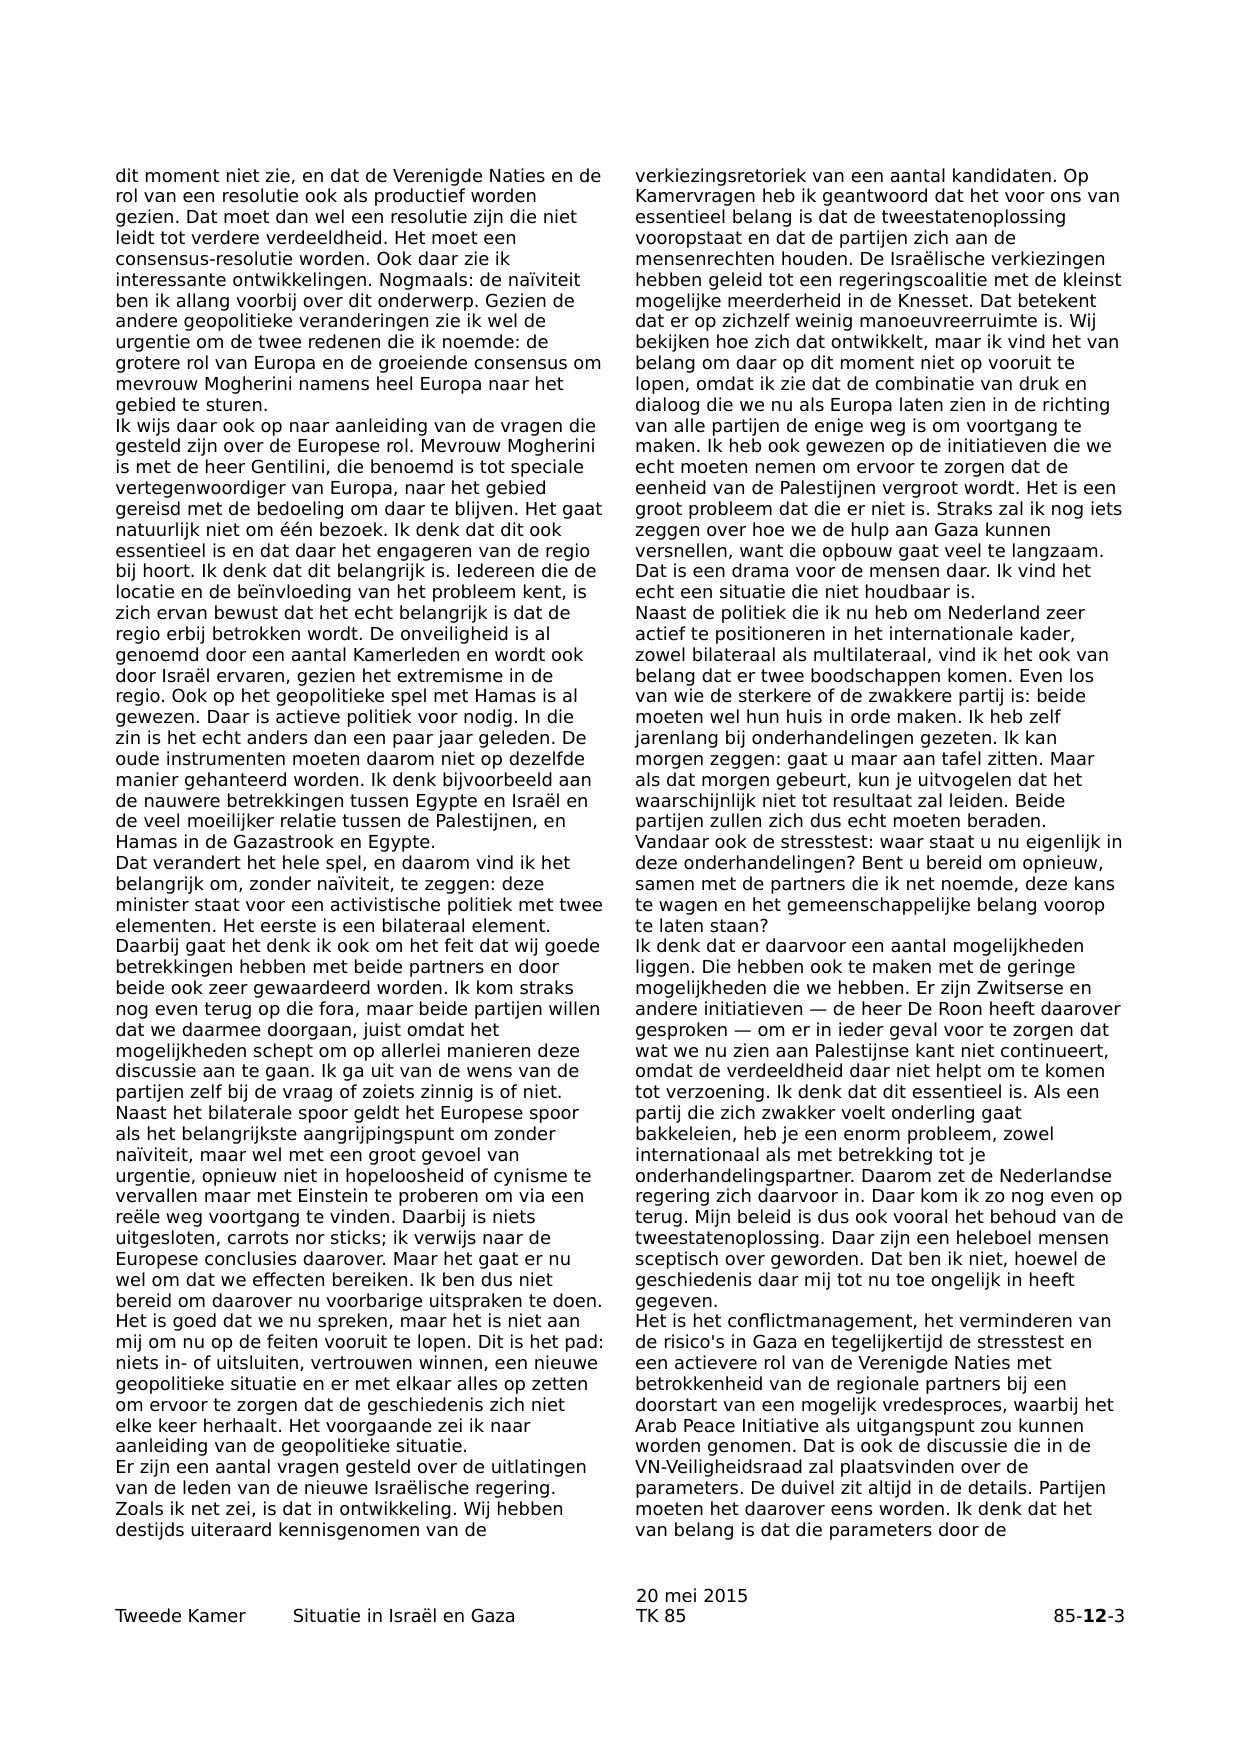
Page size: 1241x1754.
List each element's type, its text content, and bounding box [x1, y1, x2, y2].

text Dat verandert het hele spel, en daarom vind ik het belangrijk om, zonder naïviteit, te zeggen: deze minister staat voor een activistische politiek met twee elementen. Het eerste is een bilateraal element. Daarbij gaat het denk ik ook om het feit dat wij goede betrekkingen hebben met beide partners en door beide ook zeer gewaardeerd worden. Ik kom straks nog even terug op die fora, maar beide partijen willen dat we daarmee doorgaan, juist omdat het mogelijkheden schept om op allerlei manieren deze discussie aan te gaan. Ik ga uit van de wens van de partijen zelf bij de vraag of zoiets zinnig is of niet. Naast het bilaterale spoor geldt het Europese spoor als het belangrijkste aangrijpingspunt om zonder naïviteit, maar wel met een groot gevoel van urgentie, opnieuw niet in hopeloosheid of cynisme te vervallen maar met Einstein te proberen om via een reële weg voortgang te vinden. Daarbij is niets uitgesloten, carrots nor sticks; ik verwijs naar de Europese conclusies daarover. Maar het gaat er nu wel om dat we effecten bereiken. Ik ben dus niet bereid om daarover nu voorbarige uitspraken te doen. Het is goed dat we nu spreken, maar het is niet aan mij om nu op de feiten vooruit te lopen. Dit is het pad: niets in- of uitsluiten, vertrouwen winnen, een nieuwe geopolitieke situatie en er met elkaar alles op zetten om ervoor te zorgen dat de geschiedenis zich niet elke keer herhaalt. Het voorgaande zei ik naar aanleiding van de geopolitieke situatie. [115, 853, 605, 1457]
text Het is het conflictmanagement, het verminderen van de risico's in Gaza en tegelijkertijd de stresstest en een actievere rol van de Verenigde Naties met betrokkenheid van de regionale partners bij een doorstart van een mogelijk vredesproces, waarbij het Arab Peace Initiative als uitgangspunt zou kunnen worden genomen. Dat is ook de discussie die in de VN-Veiligheidsraad zal plaatsvinden over de parameters. De duivel zit altijd in de details. Partijen moeten het daarover eens worden. Ik denk dat het van belang is dat die parameters door de [635, 1311, 1125, 1540]
text Naast de politiek die ik nu heb om Nederland zeer actief te positioneren in het internationale kader, zowel bilateraal als multilateraal, vind ik het ook van belang dat er twee boodschappen komen. Even los van wie de sterkere of de zwakkere partij is: beide moeten wel hun huis in orde maken. Ik heb zelf jarenlang bij onderhandelingen gezeten. Ik kan morgen zeggen: gaat u maar aan tafel zitten. Maar als dat morgen gebeurt, kun je uitvogelen dat het waarschijnlijk niet tot resultaat zal leiden. Beide partijen zullen zich dus echt moeten beraden. Vandaar ook de stresstest: waar staat u nu eigenlijk in deze onderhandelingen? Bent u bereid om opnieuw, samen met de partners die ik net noemde, deze kans te wagen en het gemeenschappelijke belang voorop te laten staan? [635, 603, 1125, 936]
text Er zijn een aantal vragen gesteld over de uitlatingen van de leden van de nieuwe Israëlische regering. Zoals ik net zei, is dat in ontwikkeling. Wij hebben destijds uiteraard kennisgenomen van de [115, 1457, 605, 1540]
text verkiezingsretoriek van een aantal kandidaten. Op Kamervragen heb ik geantwoord dat het voor ons van essentieel belang is dat de tweestatenoplossing vooropstaat en dat de partijen zich aan de mensenrechten houden. De Israëlische verkiezingen hebben geleid tot een regeringscoalitie met de kleinst mogelijke meerderheid in de Knesset. Dat betekent dat er op zichzelf weinig manoeuvreerruimte is. Wij bekijken hoe zich dat ontwikkelt, maar ik vind het van belang om daar op dit moment niet op vooruit te lopen, omdat ik zie dat de combinatie van druk en dialoog die we nu als Europa laten zien in de richting van alle partijen de enige weg is om voortgang te maken. Ik heb ook gewezen op de initiatieven die we echt moeten nemen om ervoor te zorgen dat de eenheid van de Palestijnen vergroot wordt. Het is een groot probleem dat die er niet is. Straks zal ik nog iets zeggen over hoe we de hulp aan Gaza kunnen versnellen, want die opbouw gaat veel te langzaam. Dat is een drama voor de mensen daar. Ik vind het echt een situatie die niet houdbaar is. [635, 165, 1125, 603]
text Ik wijs daar ook op naar aanleiding van de vragen die gesteld zijn over de Europese rol. Mevrouw Mogherini is met de heer Gentilini, die benoemd is tot speciale vertegenwoordiger van Europa, naar het gebied gereisd met de bedoeling om daar te blijven. Het gaat natuurlijk niet om één bezoek. Ik denk dat dit ook essentieel is en dat daar het engageren van de regio bij hoort. Ik denk dat dit belangrijk is. Iedereen die de locatie en de beïnvloeding van het probleem kent, is zich ervan bewust dat het echt belangrijk is dat de regio erbij betrokken wordt. De onveiligheid is al genoemd door een aantal Kamerleden en wordt ook door Israël ervaren, gezien het extremisme in de regio. Ook op het geopolitieke spel met Hamas is al gewezen. Daar is actieve politiek voor nodig. In die zin is het echt anders dan een paar jaar geleden. De oude instrumenten moeten daarom niet op dezelfde manier gehanteerd worden. Ik denk bijvoorbeeld aan de nauwere betrekkingen tussen Egypte en Israël en de veel moeilijker relatie tussen de Palestijnen, en Hamas in de Gazastrook en Egypte. [115, 415, 605, 853]
text Ik denk dat er daarvoor een aantal mogelijkheden liggen. Die hebben ook te maken met de geringe mogelijkheden die we hebben. Er zijn Zwitserse en andere initiatieven — de heer De Roon heeft daarover gesproken — om er in ieder geval voor te zorgen dat wat we nu zien aan Palestijnse kant niet continueert, omdat de verdeeldheid daar niet helpt om te komen tot verzoening. Ik denk dat dit essentieel is. Als een partij die zich zwakker voelt onderling gaat bakkeleien, heb je een enorm probleem, zowel internationaal als met betrekking tot je onderhandelingspartner. Daarom zet de Nederlandse regering zich daarvoor in. Daar kom ik zo nog even op terug. Mijn beleid is dus ook vooral het behoud van de tweestatenoplossing. Daar zijn een heleboel mensen sceptisch over geworden. Dat ben ik niet, hoewel de geschiedenis daar mij tot nu toe ongelijk in heeft gegeven. [635, 936, 1125, 1311]
text dit moment niet zie, en dat de Verenigde Naties en de rol van een resolutie ook als productief worden gezien. Dat moet dan wel een resolutie zijn die niet leidt tot verdere verdeeldheid. Het moet een consensus-resolutie worden. Ook daar zie ik interessante ontwikkelingen. Nogmaals: de naïviteit ben ik allang voorbij over dit onderwerp. Gezien de andere geopolitieke veranderingen zie ik wel de urgentie om de twee redenen die ik noemde: de grotere rol van Europa en de groeiende consensus om mevrouw Mogherini namens heel Europa naar het gebied te sturen. [115, 165, 605, 415]
